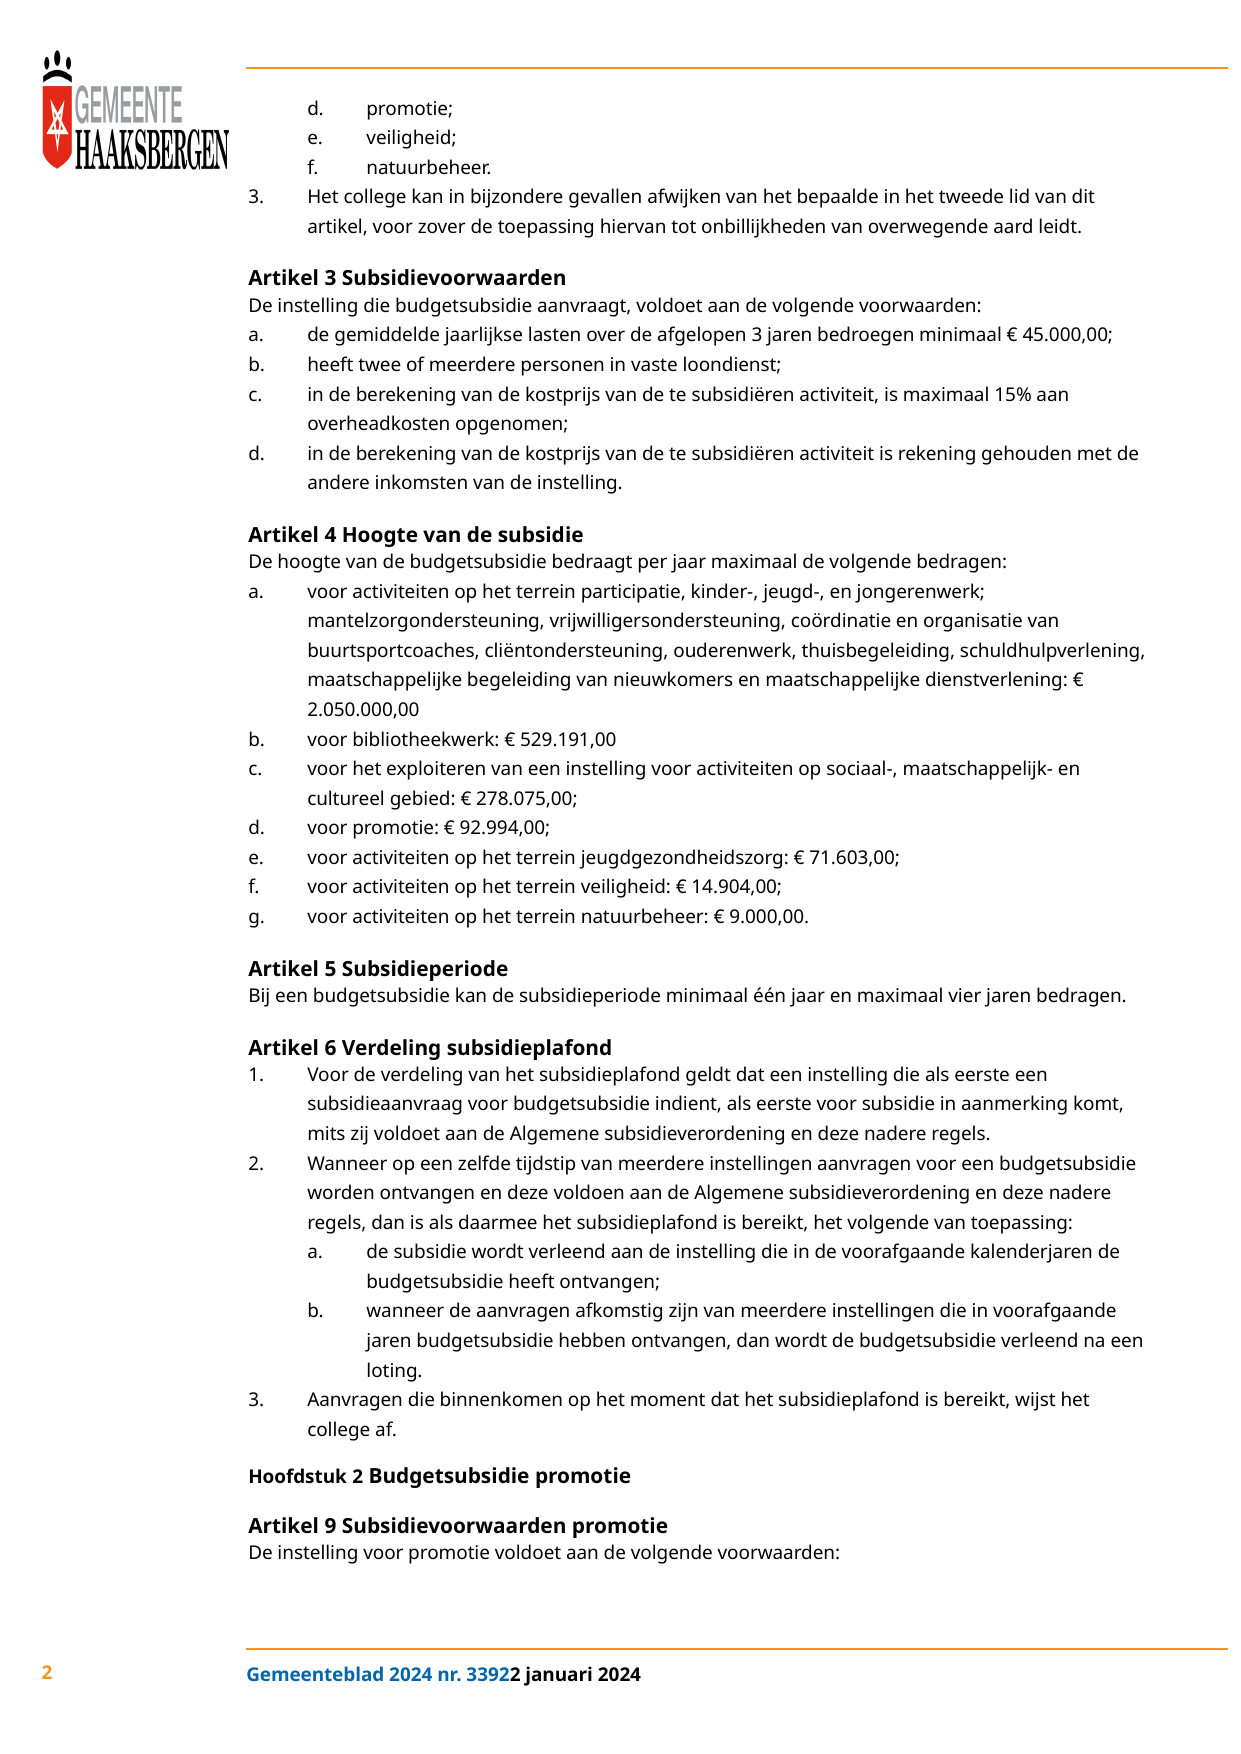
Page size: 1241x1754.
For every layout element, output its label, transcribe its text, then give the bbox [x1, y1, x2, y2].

list in de berekening van de kostprijs van de te subsidiëren activiteit is rekening gehouden met de andere inkomsten van de instelling. [248, 440, 1152, 495]
list Voor de verdeling van het subsidieplafond geldt dat een instelling die als eerste een subsidieaanvraag voor budgetsubsidie indient, als eerste voor subsidie in aanmerking komt, mits zij voldoet aan de Algemene subsidieverordening en deze nadere regels. [248, 1061, 1152, 1146]
list de subsidie wordt verleend aan de instelling die in de voorafgaande kalenderjaren de budgetsubsidie heeft ontvangen; [307, 1238, 1152, 1294]
text Artikel 5 Subsidieperiode [248, 954, 1152, 982]
list promotie; [307, 95, 1152, 121]
list voor activiteiten op het terrein jeugdgezondheidszorg: € 71.603,00; [248, 844, 1152, 870]
list voor bibliotheekwerk: € 529.191,00 [248, 726, 1152, 752]
text De instelling die budgetsubsidie aanvraagt, voldoet aan de volgende voorwaarden: [248, 292, 1152, 318]
text Hoofdstuk 2 Budgetsubsidie promotie [248, 1462, 1152, 1490]
text De instelling voor promotie voldoet aan de volgende voorwaarden: [248, 1539, 1152, 1565]
picture [41, 47, 231, 172]
list Wanneer op een zelfde tijdstip van meerdere instellingen aanvragen voor een budgetsubsidie worden ontvangen en deze voldoen aan de Algemene subsidieverordening en deze nadere regels, dan is als daarmee het subsidieplafond is bereikt, het volgende van toepassing: [248, 1150, 1152, 1235]
list wanneer de aanvragen afkomstig zijn van meerdere instellingen die in voorafgaande jaren budgetsubsidie hebben ontvangen, dan wordt de budgetsubsidie verleend na een loting. [307, 1298, 1152, 1383]
text Artikel 4 Hoogte van de subsidie [248, 520, 1152, 548]
list voor het exploiteren van een instelling voor activiteiten op sociaal-, maatschappelijk- en cultureel gebied: € 278.075,00; [248, 755, 1152, 811]
list voor promotie: € 92.994,00; [248, 814, 1152, 840]
text De hoogte van de budgetsubsidie bedraagt per jaar maximaal de volgende bedragen: [248, 548, 1152, 574]
text Artikel 3 Subsidievoorwaarden [248, 263, 1152, 292]
text Artikel 9 Subsidievoorwaarden promotie [248, 1511, 1152, 1539]
list voor activiteiten op het terrein veiligheid: € 14.904,00; [248, 874, 1152, 899]
list heeft twee of meerdere personen in vaste loondienst; [248, 351, 1152, 377]
text Bij een budgetsubsidie kan de subsidieperiode minimaal één jaar en maximaal vier jaren bedragen. [248, 982, 1152, 1008]
list veiligheid; [307, 124, 1152, 150]
list voor activiteiten op het terrein participatie, kinder-, jeugd-, en jongerenwerk; mantelzorgondersteuning, vrijwilligersondersteuning, coördinatie en organisatie van buurtsportcoaches, cliëntondersteuning, ouderenwerk, thuisbegeleiding, schuldhulpverlening, maatschappelijke begeleiding van nieuwkomers en maatschappelijke dienstverlening: € 2.050.000,00 [248, 578, 1152, 722]
list voor activiteiten op het terrein natuurbeheer: € 9.000,00. [248, 903, 1152, 929]
text Artikel 6 Verdeling subsidieplafond [248, 1033, 1152, 1061]
list de gemiddelde jaarlijkse lasten over de afgelopen 3 jaren bedroegen minimaal € 45.000,00; [248, 322, 1152, 347]
list Aanvragen die binnenkomen op het moment dat het subsidieplafond is bereikt, wijst het college af. [248, 1386, 1152, 1442]
list Het college kan in bijzondere gevallen afwijken van het bepaalde in het tweede lid van dit artikel, voor zover de toepassing hiervan tot onbillijkheden van overwegende aard leidt. [248, 183, 1152, 239]
list natuurbeheer. [307, 154, 1152, 180]
list in de berekening van de kostprijs van de te subsidiëren activiteit, is maximaal 15% aan overheadkosten opgenomen; [248, 381, 1152, 436]
